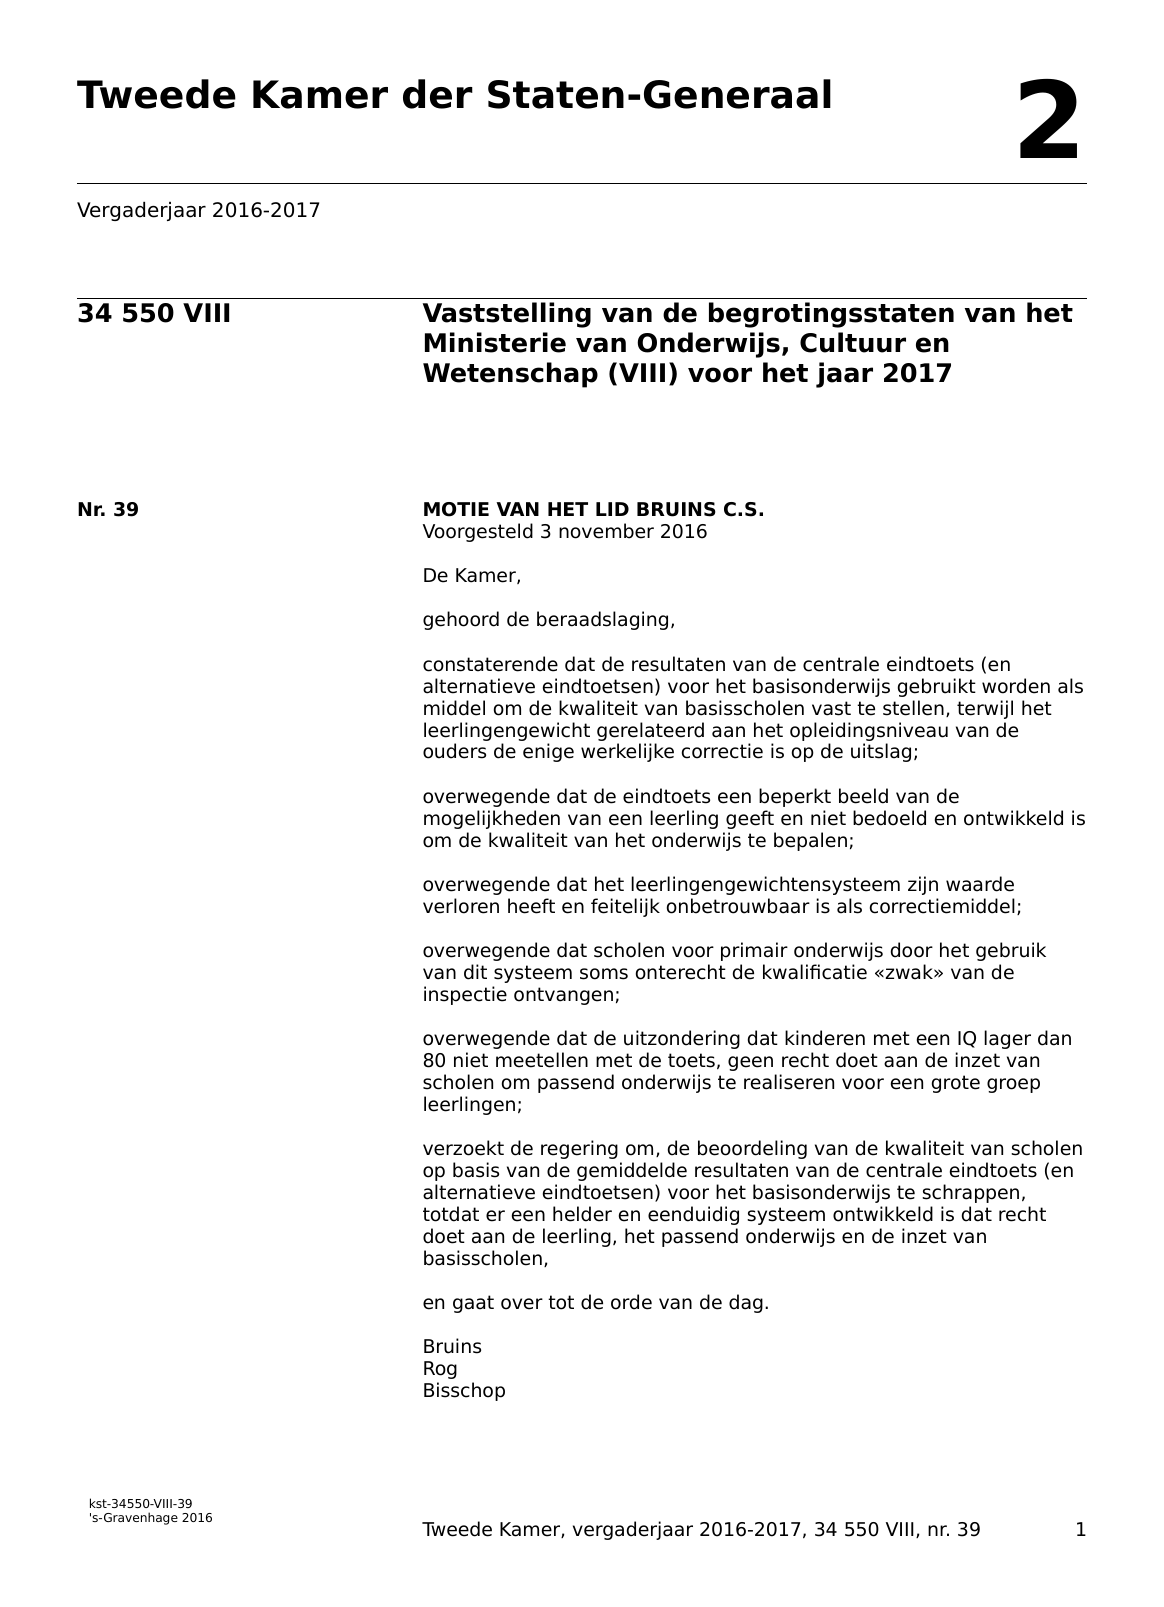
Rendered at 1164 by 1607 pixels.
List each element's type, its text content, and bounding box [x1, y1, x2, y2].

text verzoekt de regering om, de beoordeling van de kwaliteit van scholen op basis van de gemiddelde resultaten van de centrale eindtoets (en alternatieve eindtoetsen) voor het basisonderwijs te schrappen, totdat er een helder en eenduidig systeem ontwikkeld is dat recht doet aan de leerling, het passend onderwijs en de inzet van basisscholen, [422, 1138, 1087, 1270]
text De Kamer, [422, 565, 1087, 587]
text overwegende dat de uitzondering dat kinderen met een IQ lager dan 80 niet meetellen met de toets, geen recht doet aan de inzet van scholen om passend onderwijs te realiseren voor een grote groep leerlingen; [422, 1028, 1087, 1116]
text Voorgesteld 3 november 2016 [422, 521, 1087, 543]
text gehoord de beraadslaging, [422, 609, 1087, 631]
text Rog [422, 1358, 1087, 1380]
text 's-Gravenhage 2016 [88, 1511, 323, 1525]
text kst-34550-VIII-39 [88, 1497, 323, 1511]
subtitle Nr. 39 MOTIE VAN HET LID BRUINS C.S. [77, 499, 1087, 521]
table_header 2 [886, 59, 1087, 183]
table_cell Vergaderjaar 2016-2017 [77, 184, 1087, 298]
subtitle 34 550 VIII Vaststelling van de begrotingsstaten van het Ministerie van Onderwijs, Cultuur en Wetenschap (VIII) voor het jaar 2017 [77, 299, 1087, 388]
text constaterende dat de resultaten van de centrale eindtoets (en alternatieve eindtoetsen) voor het basisonderwijs gebruikt worden als middel om de kwaliteit van basisscholen vast te stellen, terwijl het leerlingengewicht gerelateerd aan het opleidingsniveau van de ouders de enige werkelijke correctie is op de uitslag; [422, 653, 1087, 763]
text overwegende dat het leerlingengewichtensysteem zijn waarde verloren heeft en feitelijk onbetrouwbaar is als correctiemiddel; [422, 874, 1087, 918]
text overwegende dat de eindtoets een beperkt beeld van de mogelijkheden van een leerling geeft en niet bedoeld en ontwikkeld is om de kwaliteit van het onderwijs te bepalen; [422, 786, 1087, 852]
text en gaat over tot de orde van de dag. [422, 1292, 1087, 1314]
text Bruins [422, 1336, 1087, 1358]
text overwegende dat scholen voor primair onderwijs door het gebruik van dit systeem soms onterecht de kwalificatie «zwak» van de inspectie ontvangen; [422, 940, 1087, 1006]
table_header Tweede Kamer der Staten-Generaal [77, 59, 886, 183]
text Bisschop [422, 1380, 1087, 1402]
